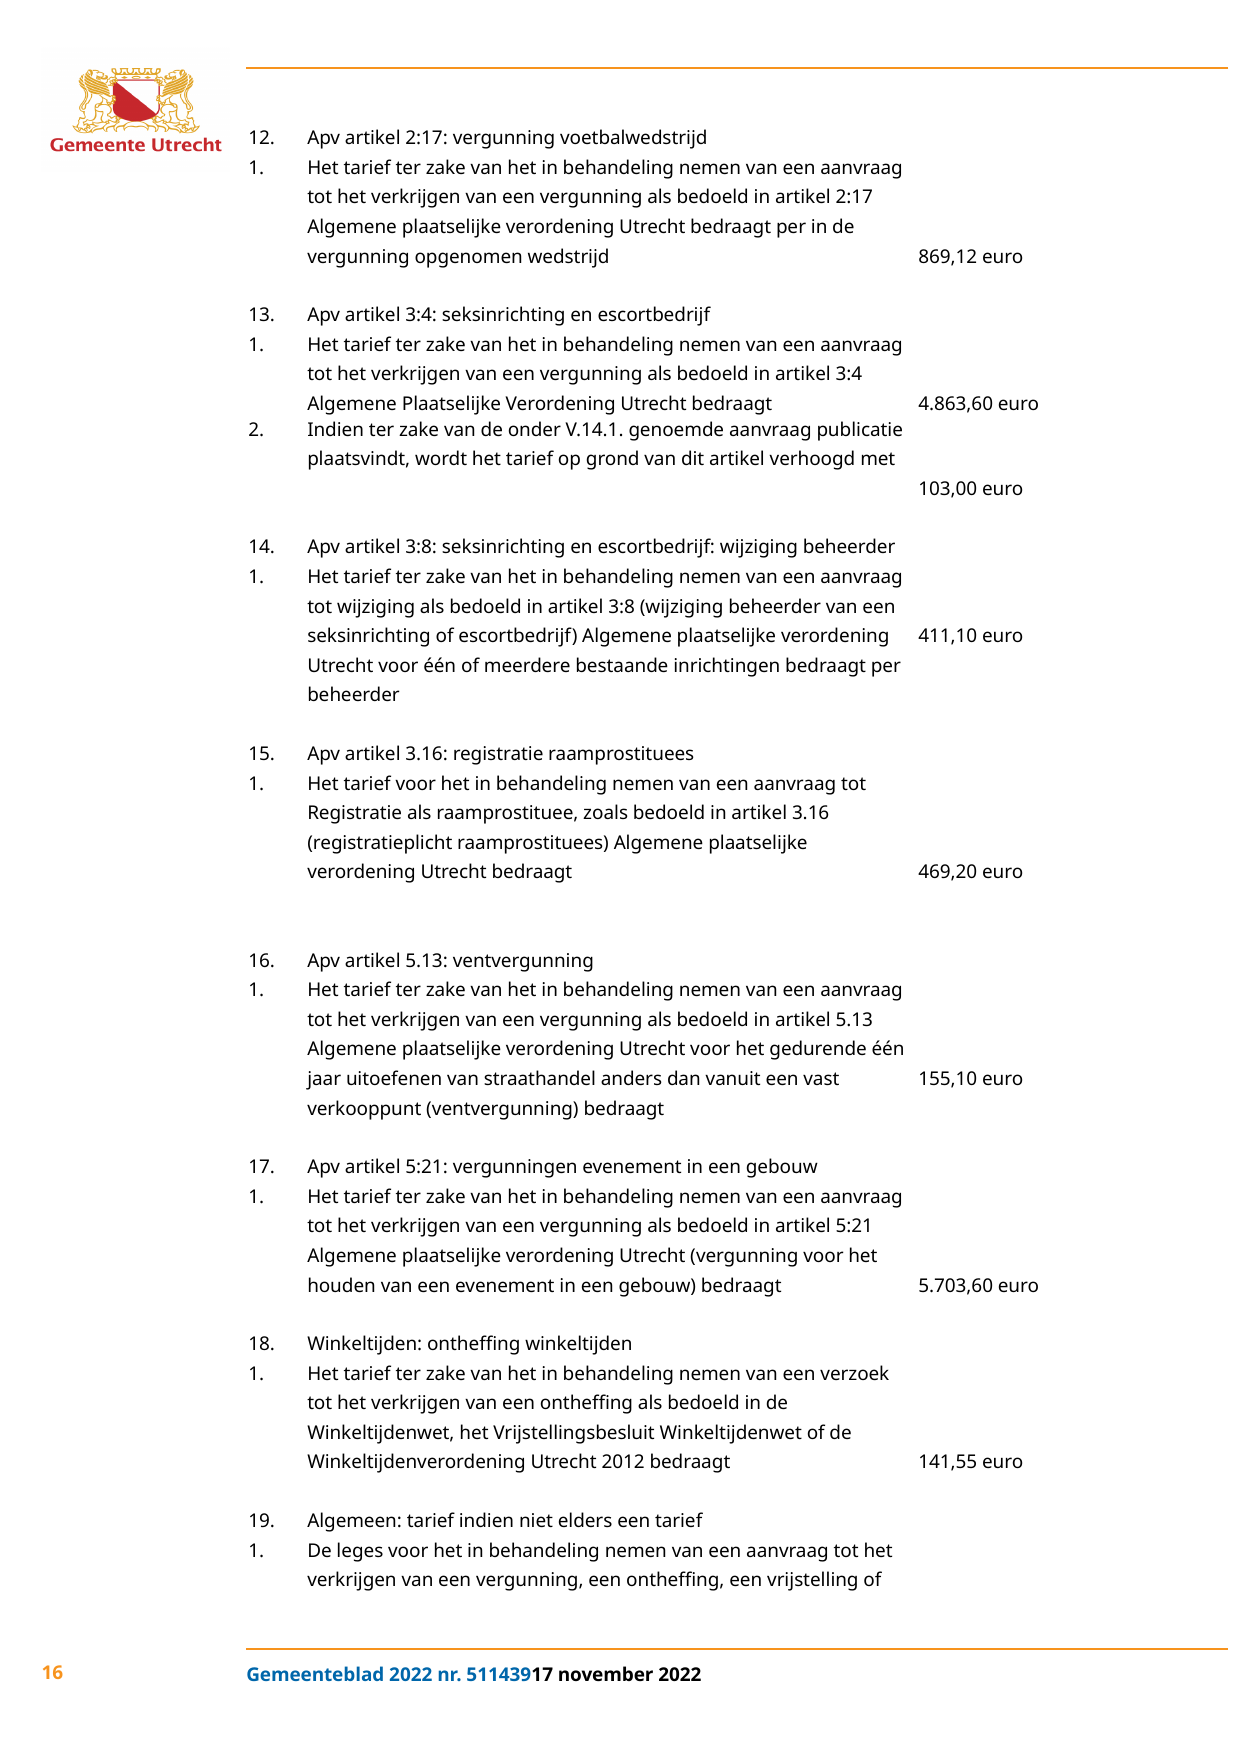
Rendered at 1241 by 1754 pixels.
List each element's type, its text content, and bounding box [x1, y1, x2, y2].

list Apv artikel 3.16: registratie raamprostituees [248, 740, 1152, 766]
table_header [918, 1537, 1152, 1592]
table_header 5.703,60 euro [918, 1183, 1152, 1297]
table_header Het tarief ter zake van het in behandeling nemen van een aanvraag tot het verkrijgen van een vergunning als bedoeld in artikel 5:21 Algemene plaatselijke verordening Utrecht (vergunning voor het houden van een evenement in een gebouw) bedraagt [248, 1183, 918, 1297]
table_header Het tarief ter zake van het in behandeling nemen van een aanvraag tot het verkrijgen van een vergunning als bedoeld in artikel 3:4 Algemene Plaatselijke Verordening Utrecht bedraagt [248, 331, 918, 416]
table_header Het tarief ter zake van het in behandeling nemen van een aanvraag tot het verkrijgen van een vergunning als bedoeld in artikel 5.13 Algemene plaatselijke verordening Utrecht voor het gedurende één jaar uitoefenen van straathandel anders dan vanuit een vast verkooppunt (ventvergunning) bedraagt [248, 976, 918, 1121]
list Apv artikel 3:4: seksinrichting en escortbedrijf [248, 301, 1152, 327]
table_header 155,10 euro [918, 976, 1152, 1121]
table_header 4.863,60 euro [918, 331, 1152, 416]
table_header Het tarief ter zake van het in behandeling nemen van een verzoek tot het verkrijgen van een ontheffing als bedoeld in de Winkeltijdenwet, het Vrijstellingsbesluit Winkeltijdenwet of de Winkeltijdenverordening Utrecht 2012 bedraagt [248, 1360, 918, 1474]
table_cell Indien ter zake van de onder V.14.1. genoemde aanvraag publicatie plaatsvindt, wordt het tarief op grond van dit artikel verhoogd met [248, 416, 918, 501]
table_header 869,12 euro [918, 154, 1152, 268]
picture [41, 47, 231, 172]
table_header 411,10 euro [918, 563, 1152, 707]
list Apv artikel 5:21: vergunningen evenement in een gebouw [248, 1153, 1152, 1179]
table_header Het tarief voor het in behandeling nemen van een aanvraag tot Registratie als raamprostituee, zoals bedoeld in artikel 3.16 (registratieplicht raamprostituees) Algemene plaatselijke verordening Utrecht bedraagt [248, 770, 918, 884]
table_header Het tarief ter zake van het in behandeling nemen van een aanvraag tot wijziging als bedoeld in artikel 3:8 (wijziging beheerder van een seksinrichting of escortbedrijf) Algemene plaatselijke verordening Utrecht voor één of meerdere bestaande inrichtingen bedraagt per beheerder [248, 563, 918, 707]
list Apv artikel 2:17: vergunning voetbalwedstrijd [248, 124, 1152, 150]
list Algemeen: tarief indien niet elders een tarief [248, 1507, 1152, 1533]
table_header 141,55 euro [918, 1360, 1152, 1474]
table_header Het tarief ter zake van het in behandeling nemen van een aanvraag tot het verkrijgen van een vergunning als bedoeld in artikel 2:17 Algemene plaatselijke verordening Utrecht bedraagt per in de vergunning opgenomen wedstrijd [248, 154, 918, 268]
table_header 469,20 euro [918, 770, 1152, 884]
table_header De leges voor het in behandeling nemen van een aanvraag tot het verkrijgen van een vergunning, een ontheffing, een vrijstelling of [248, 1537, 918, 1592]
table_cell 103,00 euro [918, 416, 1152, 501]
list Apv artikel 3:8: seksinrichting en escortbedrijf: wijziging beheerder [248, 534, 1152, 559]
list Winkeltijden: ontheffing winkeltijden [248, 1330, 1152, 1356]
list Apv artikel 5.13: ventvergunning [248, 947, 1152, 972]
